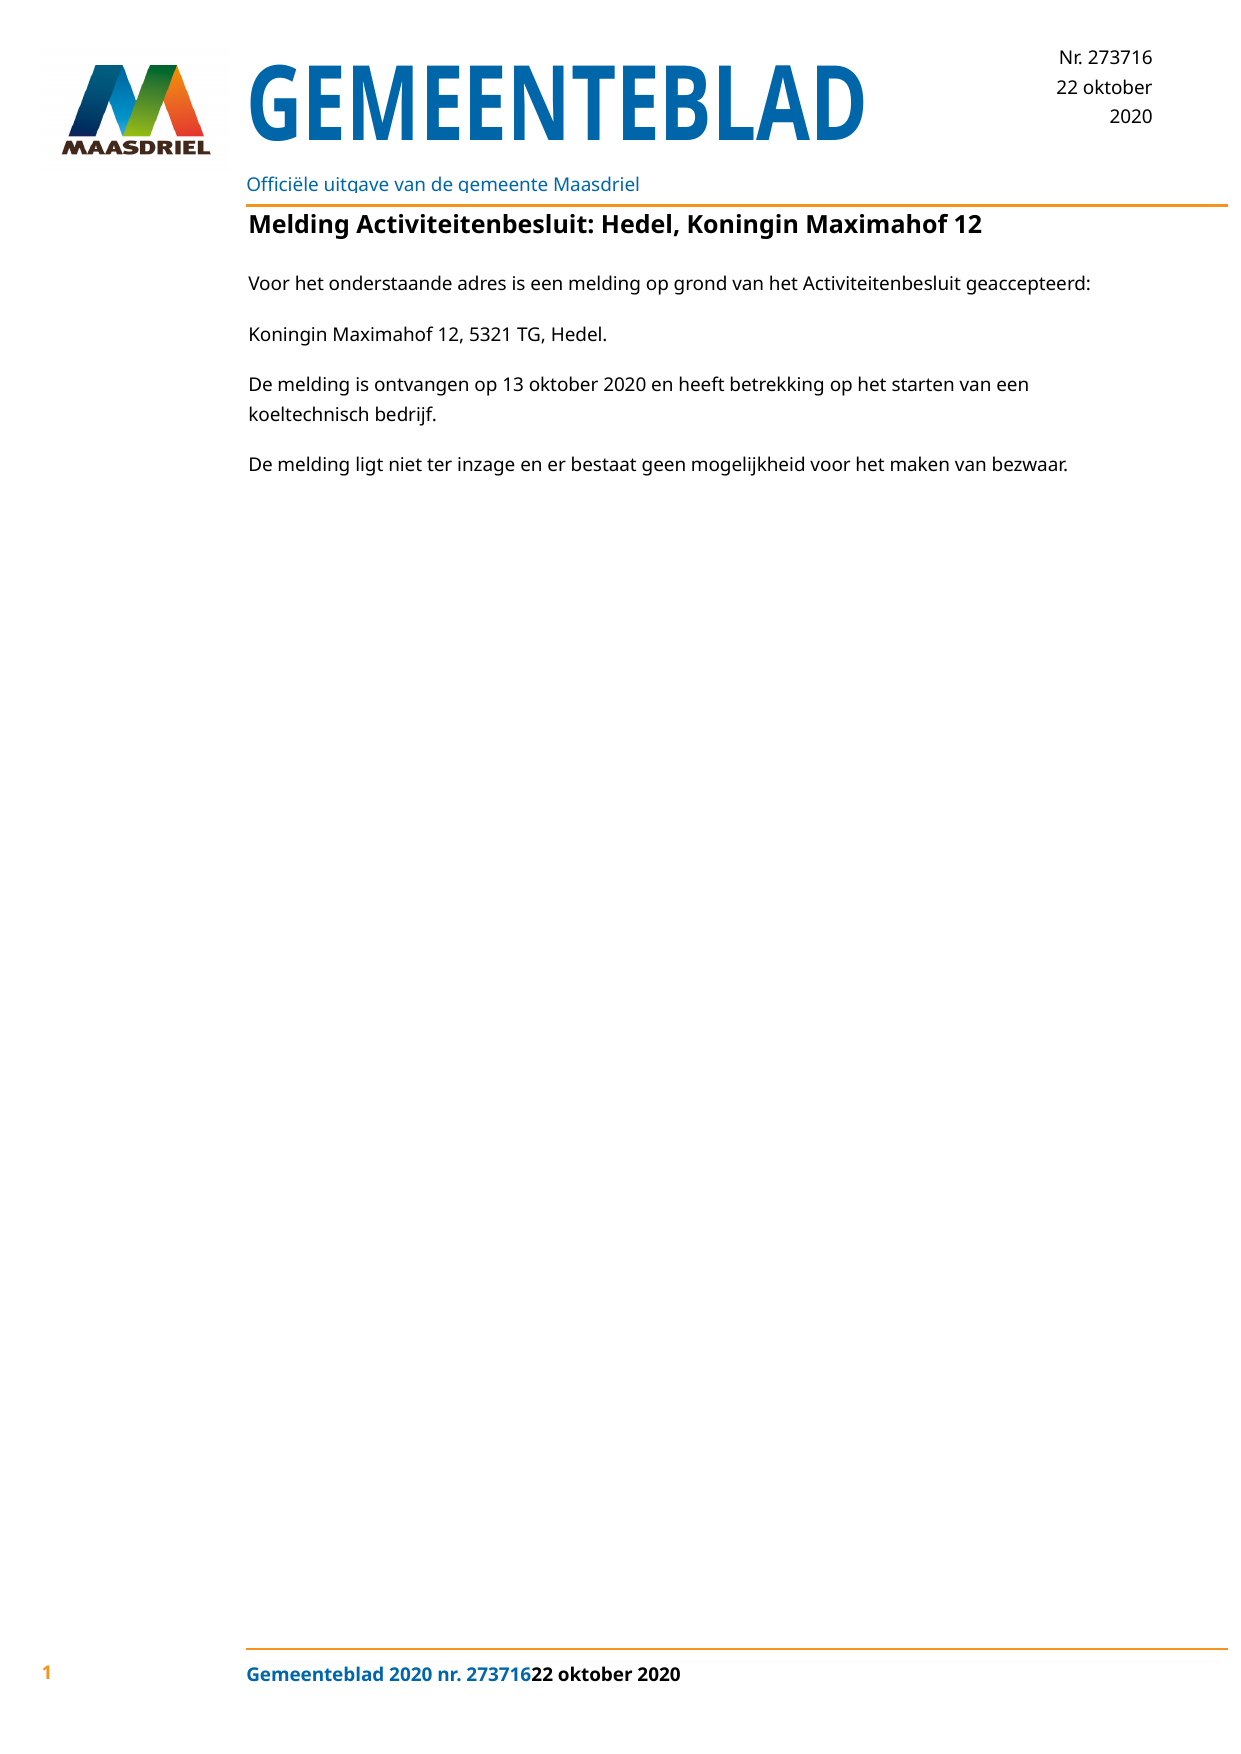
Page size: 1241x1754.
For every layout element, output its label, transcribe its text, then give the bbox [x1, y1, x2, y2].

text Voor het onderstaande adres is een melding op grond van het Activiteitenbesluit geaccepteerd: [248, 270, 1152, 296]
text De melding is ontvangen op 13 oktober 2020 en heeft betrekking op het starten van een koeltechnisch bedrijf. [248, 371, 1152, 426]
picture [41, 47, 231, 172]
text De melding ligt niet ter inzage en er bestaat geen mogelijkheid voor het maken van bezwaar. [248, 451, 1152, 477]
text Koningin Maximahof 12, 5321 TG, Hedel. [248, 321, 1152, 346]
text Melding Activiteitenbesluit: Hedel, Koningin Maximahof 12 [248, 207, 1152, 241]
